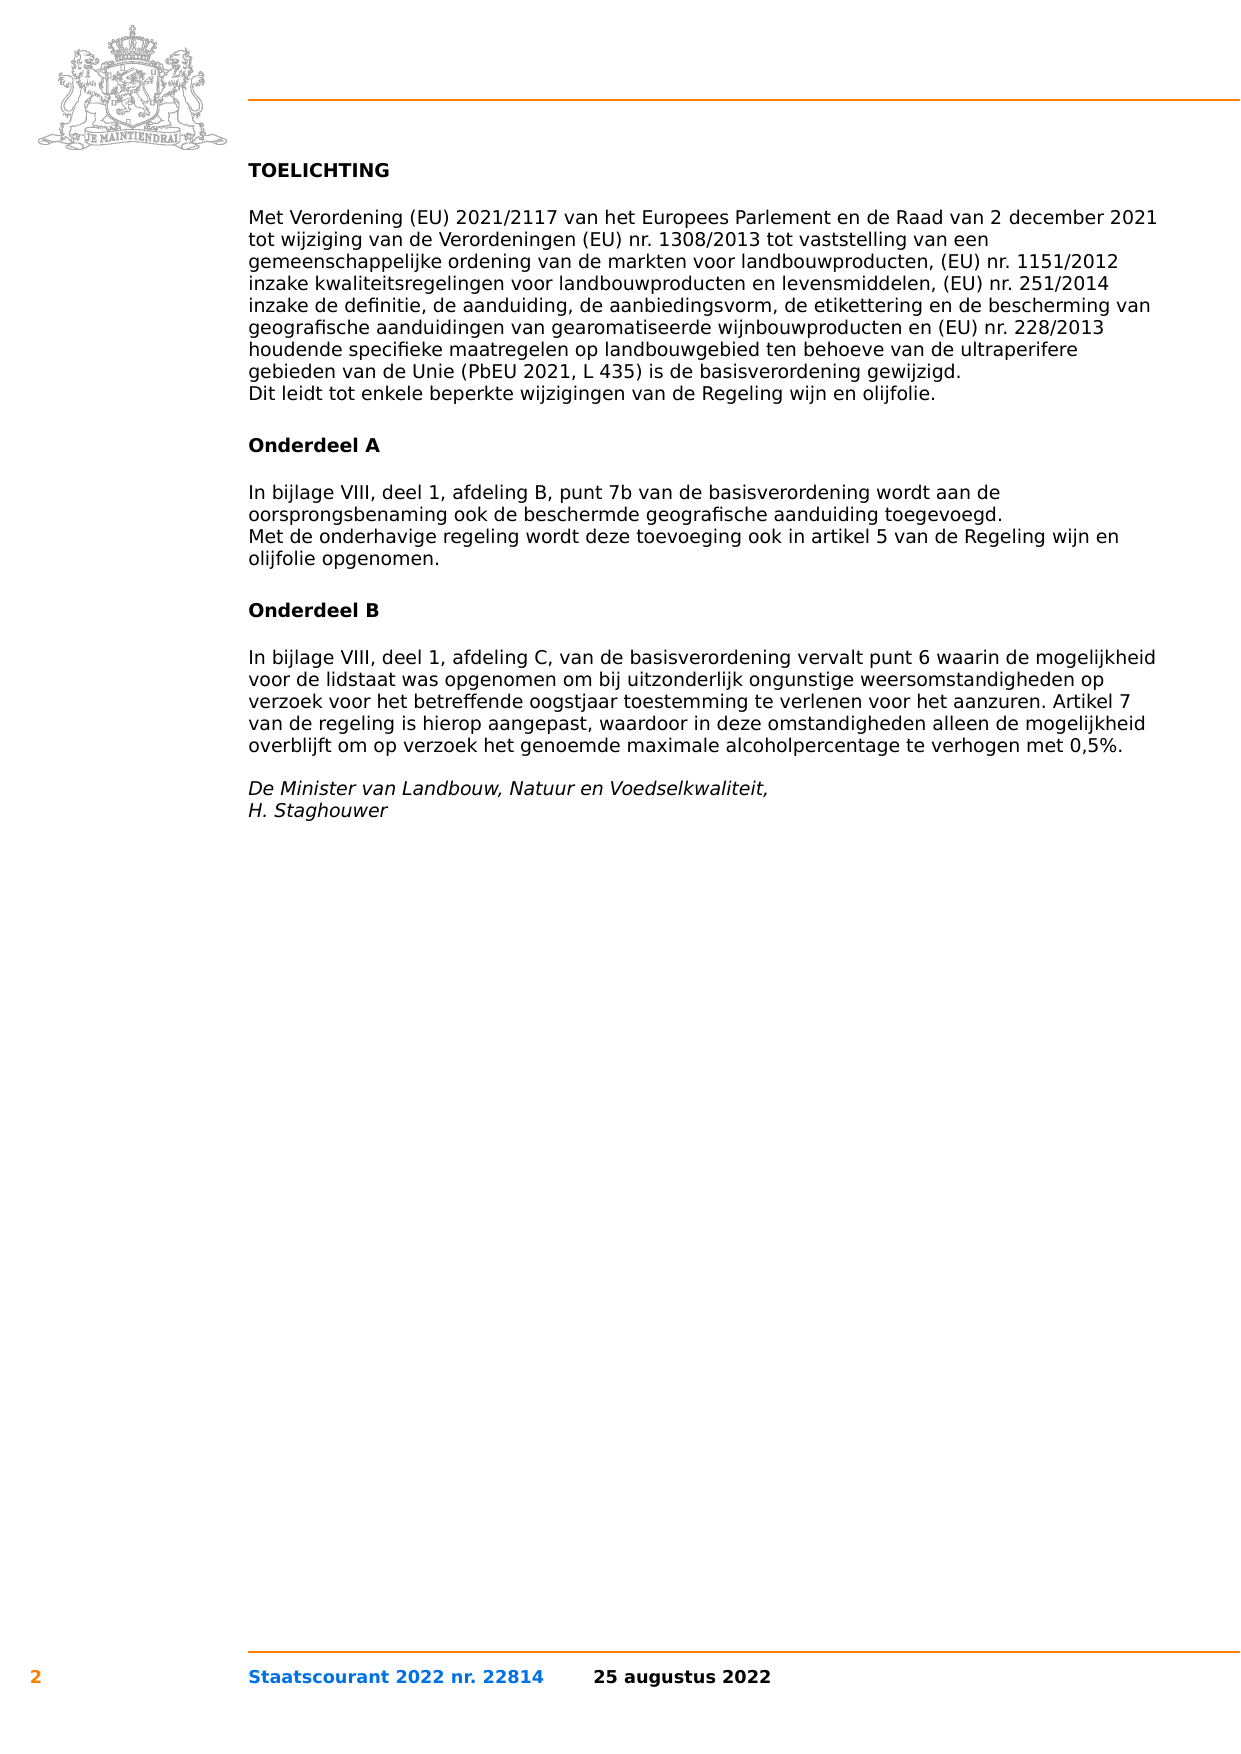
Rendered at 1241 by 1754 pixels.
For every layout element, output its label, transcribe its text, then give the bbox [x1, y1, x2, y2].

text Met Verordening (EU) 2021/2117 van het Europees Parlement en de Raad van 2 december 2021 tot wijziging van de Verordeningen (EU) nr. 1308/2013 tot vaststelling van een gemeenschappelijke ordening van de markten voor landbouwproducten, (EU) nr. 1151/2012 inzake kwaliteitsregelingen voor landbouwproducten en levensmiddelen, (EU) nr. 251/2014 inzake de definitie, de aanduiding, de aanbiedingsvorm, de etikettering en de bescherming van geografische aanduidingen van gearomatiseerde wijnbouwproducten en (EU) nr. 228/2013 houdende specifieke maatregelen op landbouwgebied ten behoeve van de ultraperifere gebieden van de Unie (PbEU 2021, L 435) is de basisverordening gewijzigd. [248, 207, 1163, 383]
subtitle TOELICHTING [248, 160, 1163, 182]
text Dit leidt tot enkele beperkte wijzigingen van de Regeling wijn en olijfolie. [248, 383, 1163, 405]
text De Minister van Landbouw, Natuur en Voedselkwaliteit, H. Staghouwer [248, 778, 1163, 822]
picture [38, 25, 227, 150]
text Met de onderhavige regeling wordt deze toevoeging ook in artikel 5 van de Regeling wijn en olijfolie opgenomen. [248, 526, 1163, 569]
subtitle Onderdeel A [248, 435, 1163, 457]
text In bijlage VIII, deel 1, afdeling B, punt 7b van de basisverordening wordt aan de oorsprongsbenaming ook de beschermde geografische aanduiding toegevoegd. [248, 482, 1163, 526]
subtitle Onderdeel B [248, 599, 1163, 622]
text In bijlage VIII, deel 1, afdeling C, van de basisverordening vervalt punt 6 waarin de mogelijkheid voor de lidstaat was opgenomen om bij uitzonderlijk ongunstige weersomstandigheden op verzoek voor het betreffende oogstjaar toestemming te verlenen voor het aanzuren. Artikel 7 van de regeling is hierop aangepast, waardoor in deze omstandigheden alleen de mogelijkheid overblijft om op verzoek het genoemde maximale alcoholpercentage te verhogen met 0,5%. [248, 647, 1163, 756]
